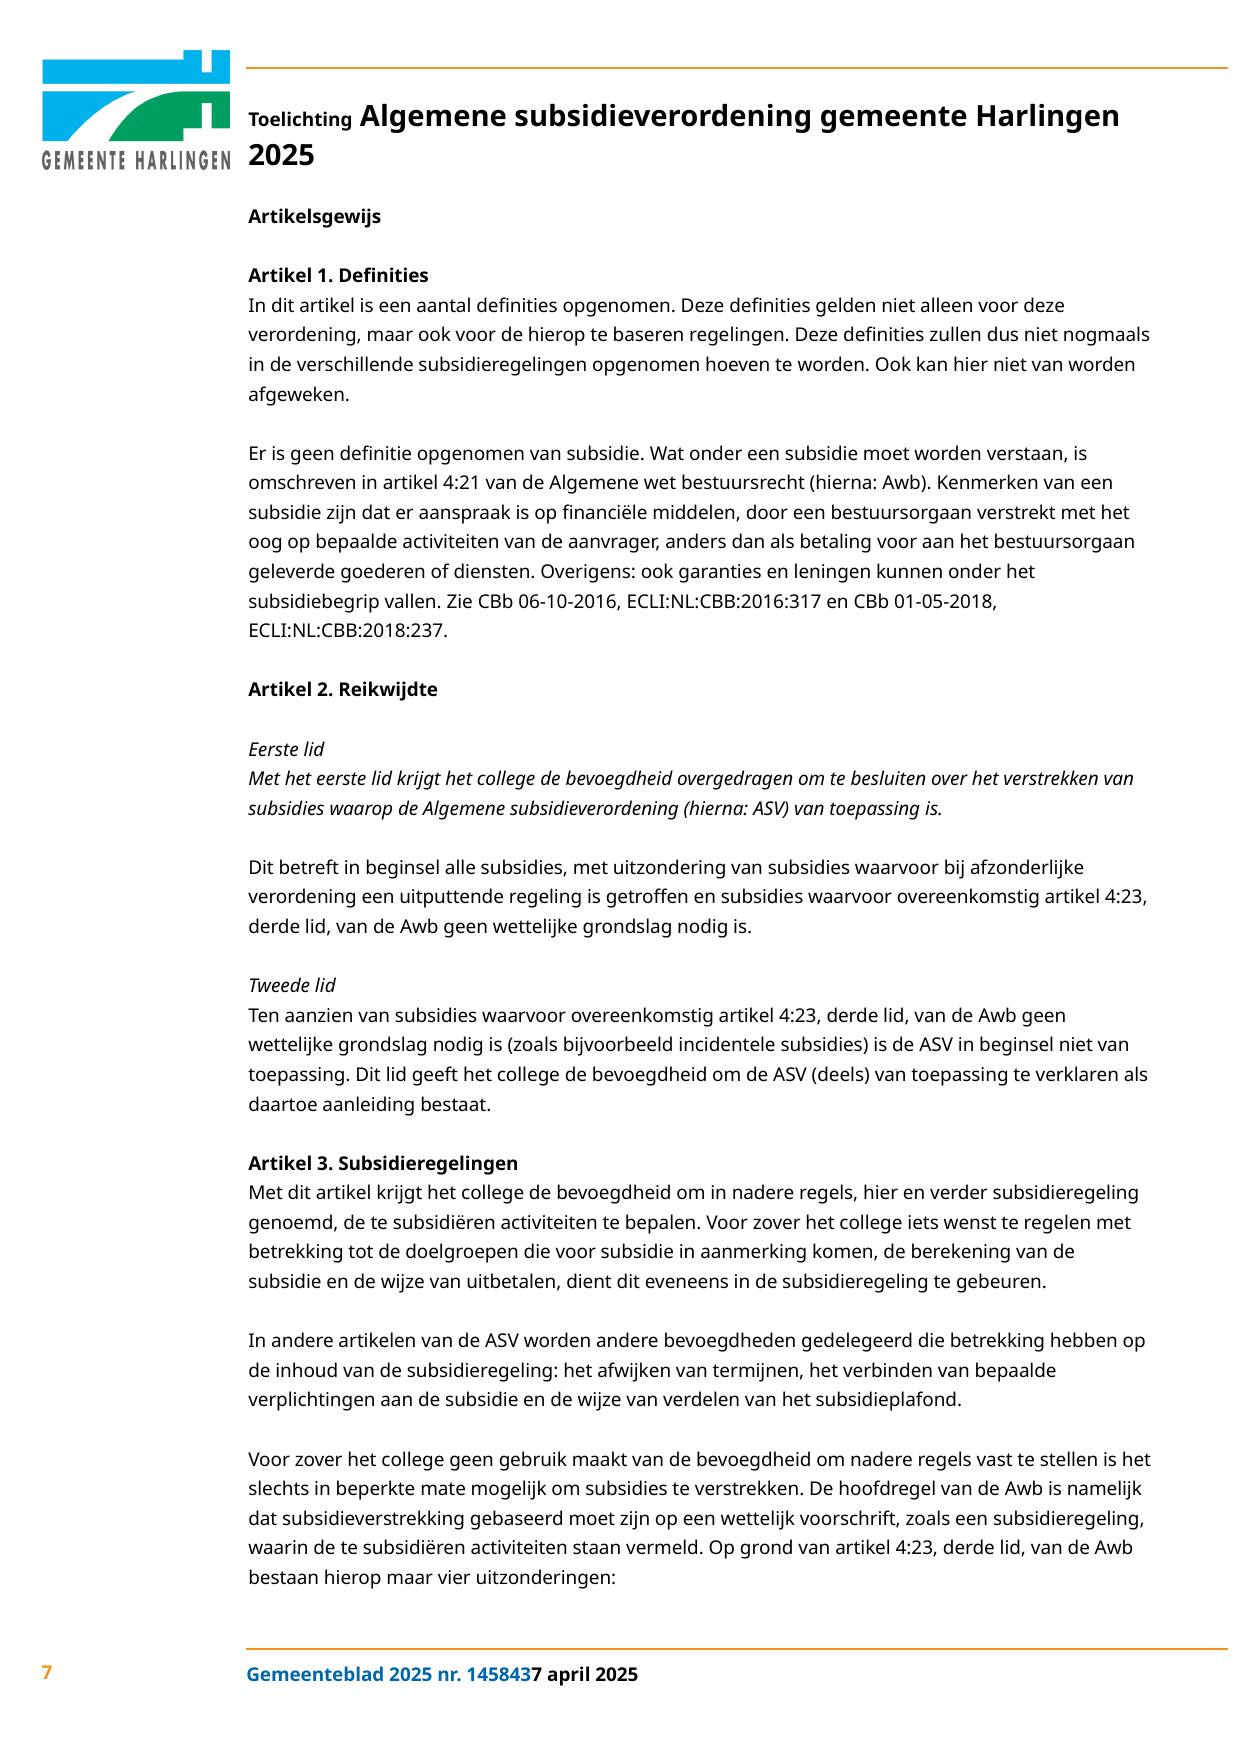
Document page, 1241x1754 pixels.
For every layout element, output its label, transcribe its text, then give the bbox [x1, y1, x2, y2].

text Toelichting Algemene subsidieverordening gemeente Harlingen 2025 [248, 95, 1152, 174]
text Met het eerste lid krijgt het college de bevoegdheid overgedragen om te besluiten over het verstrekken van subsidies waarop de Algemene subsidieverordening (hierna: ASV) van toepassing is. [248, 765, 1152, 821]
text Artikelsgewijs [248, 203, 1152, 229]
text Artikel 1. Definities [248, 262, 1152, 288]
text Eerste lid [248, 736, 1152, 762]
picture [41, 47, 231, 172]
text Er is geen definitie opgenomen van subsidie. Wat onder een subsidie moet worden verstaan, is omschreven in artikel 4:21 van de Algemene wet bestuursrecht (hierna: Awb). Kenmerken van een subsidie zijn dat er aanspraak is op financiële middelen, door een bestuursorgaan verstrekt met het oog op bepaalde activiteiten van de aanvrager, anders dan als betaling voor aan het bestuursorgaan geleverde goederen of diensten. Overigens: ook garanties en leningen kunnen onder het subsidiebegrip vallen. Zie CBb 06-10-2016, ECLI:NL:CBB:2016:317 en CBb 01-05-2018, ECLI:NL:CBB:2018:237. [248, 440, 1152, 643]
text In andere artikelen van de ASV worden andere bevoegdheden gedelegeerd die betrekking hebben op de inhoud van de subsidieregeling: het afwijken van termijnen, het verbinden van bepaalde verplichtingen aan de subsidie en de wijze van verdelen van het subsidieplafond. [248, 1327, 1152, 1412]
text Artikel 3. Subsidieregelingen [248, 1150, 1152, 1176]
text Voor zover het college geen gebruik maakt van de bevoegdheid om nadere regels vast te stellen is het slechts in beperkte mate mogelijk om subsidies te verstrekken. De hoofdregel van de Awb is namelijk dat subsidieverstrekking gebaseerd moet zijn op een wettelijk voorschrift, zoals een subsidieregeling, waarin de te subsidiëren activiteiten staan vermeld. Op grond van artikel 4:23, derde lid, van de Awb bestaan hierop maar vier uitzonderingen: [248, 1446, 1152, 1590]
text Tweede lid [248, 972, 1152, 998]
text Ten aanzien van subsidies waarvoor overeenkomstig artikel 4:23, derde lid, van de Awb geen wettelijke grondslag nodig is (zoals bijvoorbeeld incidentele subsidies) is de ASV in beginsel niet van toepassing. Dit lid geeft het college de bevoegdheid om de ASV (deels) van toepassing te verklaren als daartoe aanleiding bestaat. [248, 1002, 1152, 1117]
text Dit betreft in beginsel alle subsidies, met uitzondering van subsidies waarvoor bij afzonderlijke verordening een uitputtende regeling is getroffen en subsidies waarvoor overeenkomstig artikel 4:23, derde lid, van de Awb geen wettelijke grondslag nodig is. [248, 854, 1152, 939]
text Artikel 2. Reikwijdte [248, 677, 1152, 702]
text In dit artikel is een aantal definities opgenomen. Deze definities gelden niet alleen voor deze verordening, maar ook voor de hierop te baseren regelingen. Deze definities zullen dus niet nogmaals in de verschillende subsidieregelingen opgenomen hoeven te worden. Ook kan hier niet van worden afgeweken. [248, 292, 1152, 407]
text Met dit artikel krijgt het college de bevoegdheid om in nadere regels, hier en verder subsidieregeling genoemd, de te subsidiëren activiteiten te bepalen. Voor zover het college iets wenst te regelen met betrekking tot de doelgroepen die voor subsidie in aanmerking komen, de berekening van de subsidie en de wijze van uitbetalen, dient dit eveneens in de subsidieregeling te gebeuren. [248, 1179, 1152, 1294]
